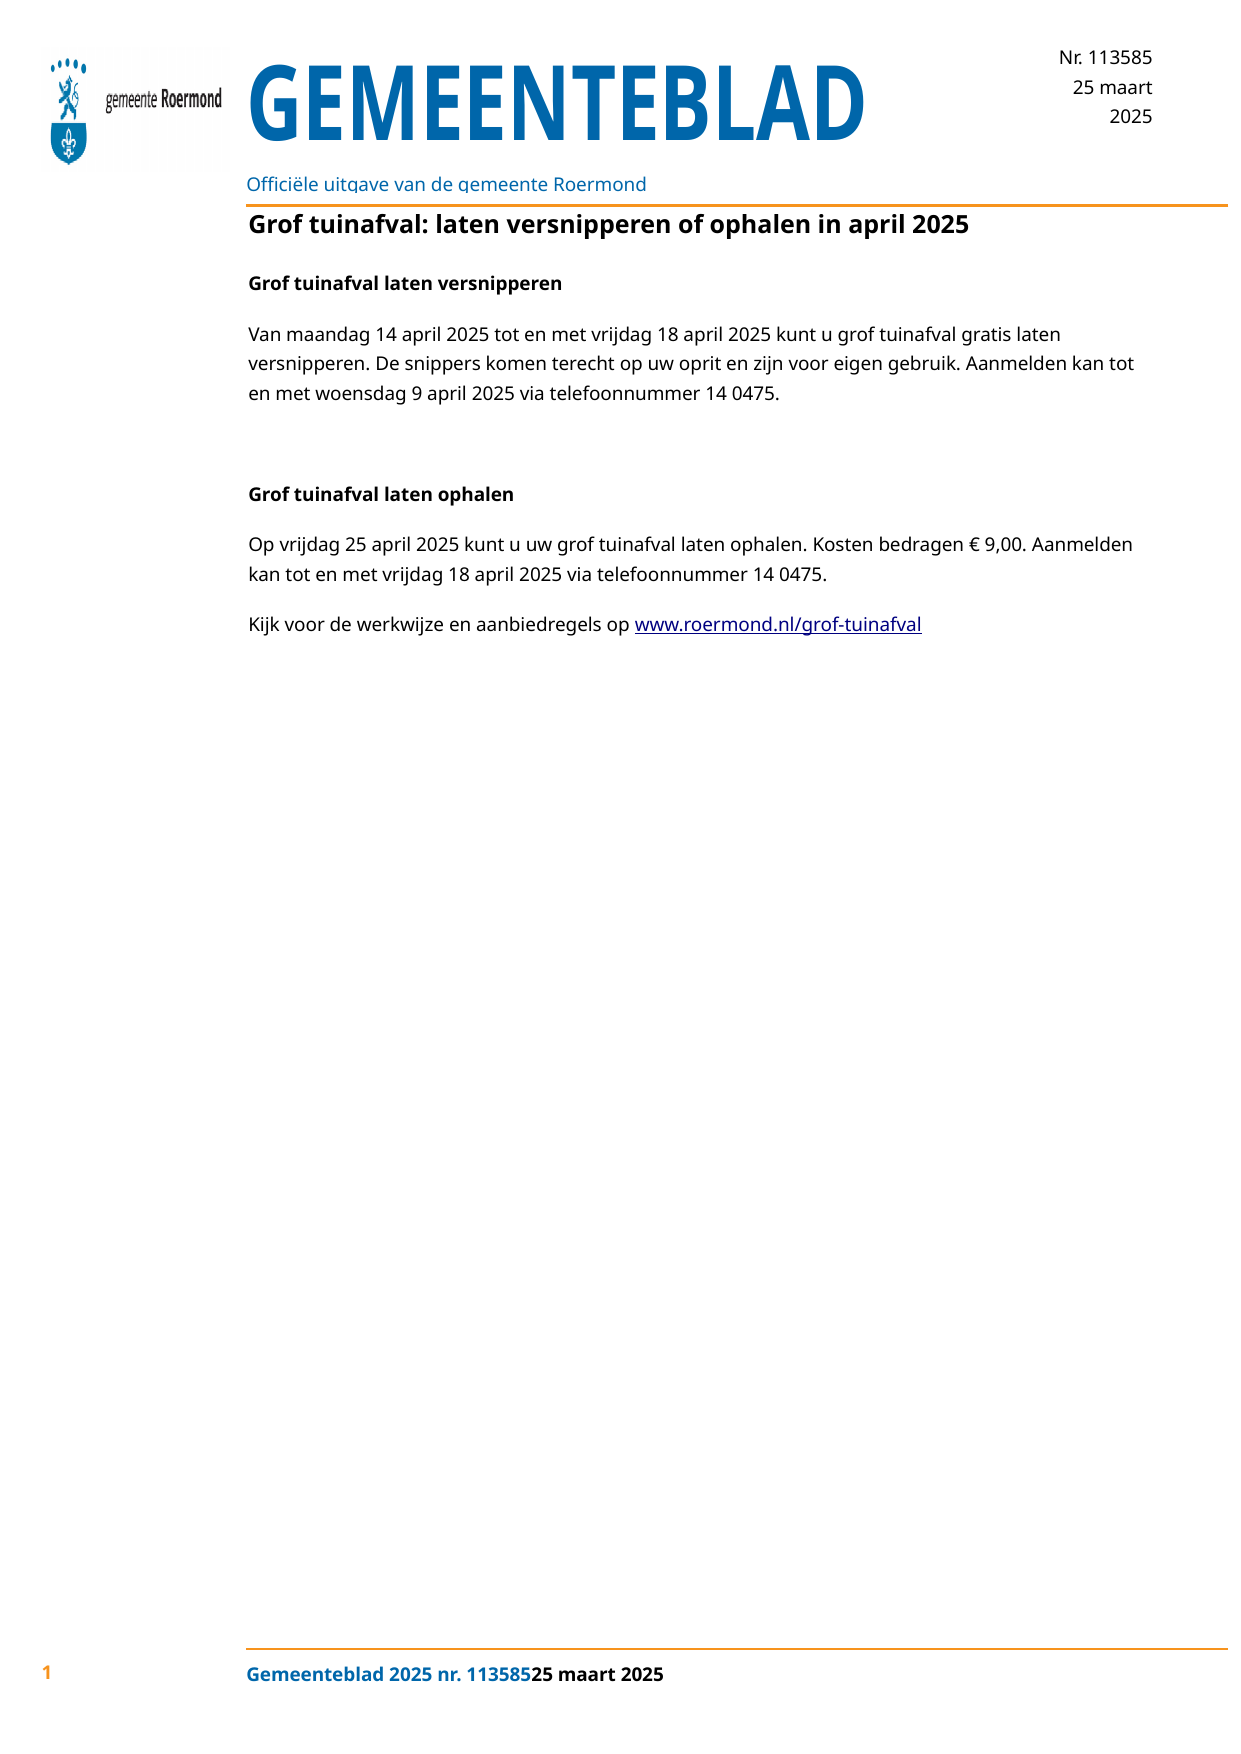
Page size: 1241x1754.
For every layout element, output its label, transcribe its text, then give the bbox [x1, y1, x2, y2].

picture [41, 47, 231, 172]
text Grof tuinafval laten versnipperen [248, 270, 1152, 296]
text Van maandag 14 april 2025 tot en met vrijdag 18 april 2025 kunt u grof tuinafval gratis laten versnipperen. De snippers komen terecht op uw oprit en zijn voor eigen gebruik. Aanmelden kan tot en met woensdag 9 april 2025 via telefoonnummer 14 0475. [248, 321, 1152, 406]
text Grof tuinafval laten ophalen [248, 481, 1152, 506]
text Op vrijdag 25 april 2025 kunt u uw grof tuinafval laten ophalen. Kosten bedragen € 9,00. Aanmelden kan tot en met vrijdag 18 april 2025 via telefoonnummer 14 0475. [248, 531, 1152, 586]
text Kijk voor de werkwijze en aanbiedregels op www.roermond.nl/grof-tuinafval [248, 611, 1152, 637]
text Grof tuinafval: laten versnipperen of ophalen in april 2025 [248, 207, 1152, 241]
